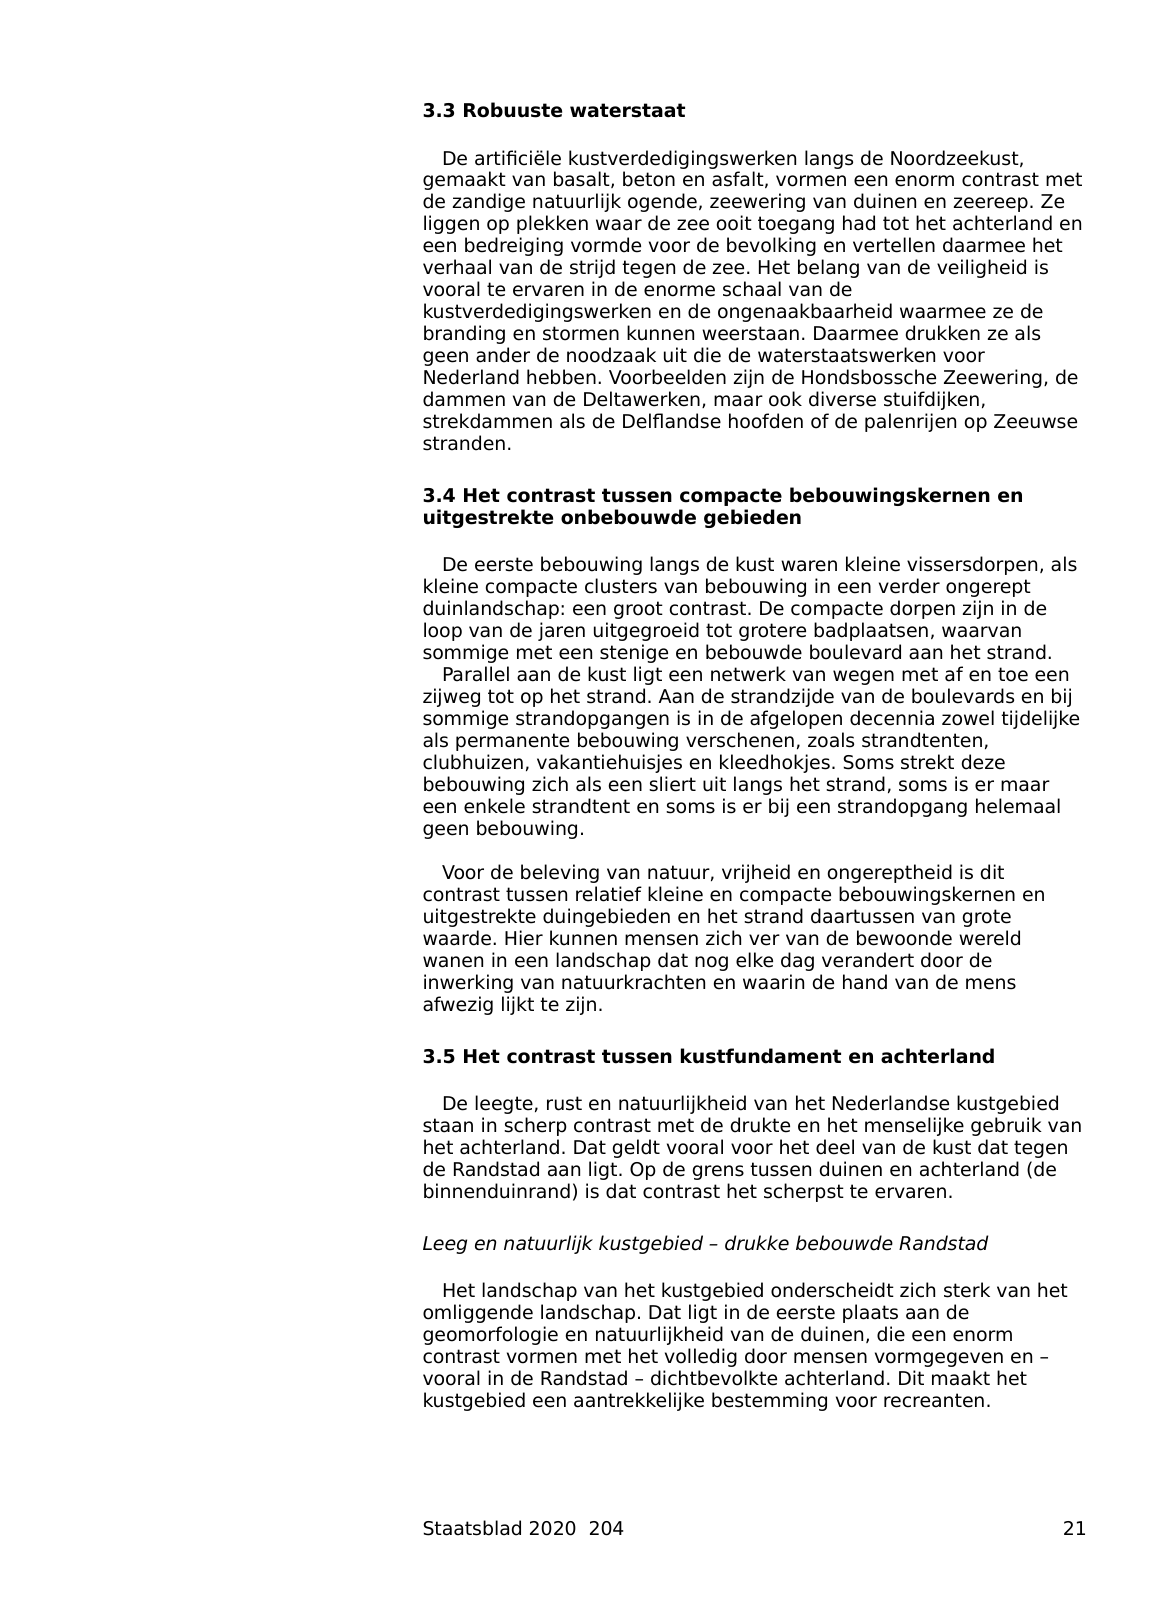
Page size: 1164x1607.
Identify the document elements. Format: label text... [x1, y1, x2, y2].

subtitle 3.5 Het contrast tussen kustfundament en achterland [422, 1046, 1087, 1068]
subtitle 3.3 Robuuste waterstaat [422, 100, 1087, 122]
subtitle 3.4 Het contrast tussen compacte bebouwingskernen en uitgestrekte onbebouwde gebieden [422, 485, 1087, 529]
text Voor de beleving van natuur, vrijheid en ongereptheid is dit contrast tussen relatief kleine en compacte bebouwingskernen en uitgestrekte duingebieden en het strand daartussen van grote waarde. Hier kunnen mensen zich ver van de bewoonde wereld wanen in een landschap dat nog elke dag verandert door de inwerking van natuurkrachten en waarin de hand van de mens afwezig lijkt te zijn. [422, 862, 1087, 1016]
text Het landschap van het kustgebied onderscheidt zich sterk van het omliggende landschap. Dat ligt in de eerste plaats aan de geomorfologie en natuurlijkheid van de duinen, die een enorm contrast vormen met het volledig door mensen vormgegeven en – vooral in de Randstad – dichtbevolkte achterland. Dit maakt het kustgebied een aantrekkelijke bestemming voor recreanten. [422, 1280, 1087, 1412]
text Parallel aan de kust ligt een netwerk van wegen met af en toe een zijweg tot op het strand. Aan de strandzijde van de boulevards en bij sommige strandopgangen is in de afgelopen decennia zowel tijdelijke als permanente bebouwing verschenen, zoals strandtenten, clubhuizen, vakantiehuisjes en kleedhokjes. Soms strekt deze bebouwing zich als een sliert uit langs het strand, soms is er maar een enkele strandtent en soms is er bij een strandopgang helemaal geen bebouwing. [422, 664, 1087, 840]
subtitle Leeg en natuurlijk kustgebied – drukke bebouwde Randstad [422, 1233, 1087, 1255]
text De artificiële kustverdedigingswerken langs de Noordzeekust, gemaakt van basalt, beton en asfalt, vormen een enorm contrast met de zandige natuurlijk ogende, zeewering van duinen en zeereep. Ze liggen op plekken waar de zee ooit toegang had tot het achterland en een bedreiging vormde voor de bevolking en vertellen daarmee het verhaal van de strijd tegen de zee. Het belang van de veiligheid is vooral te ervaren in de enorme schaal van de kustverdedigingswerken en de ongenaakbaarheid waarmee ze de branding en stormen kunnen weerstaan. Daarmee drukken ze als geen ander de noodzaak uit die de waterstaatswerken voor Nederland hebben. Voorbeelden zijn de Hondsbossche Zeewering, de dammen van de Deltawerken, maar ook diverse stuifdijken, strekdammen als de Delflandse hoofden of de palenrijen op Zeeuwse stranden. [422, 147, 1087, 455]
text De eerste bebouwing langs de kust waren kleine vissersdorpen, als kleine compacte clusters van bebouwing in een verder ongerept duinlandschap: een groot contrast. De compacte dorpen zijn in de loop van de jaren uitgegroeid tot grotere badplaatsen, waarvan sommige met een stenige en bebouwde boulevard aan het strand. [422, 554, 1087, 664]
text De leegte, rust en natuurlijkheid van het Nederlandse kustgebied staan in scherp contrast met de drukte en het menselijke gebruik van het achterland. Dat geldt vooral voor het deel van de kust dat tegen de Randstad aan ligt. Op de grens tussen duinen en achterland (de binnenduinrand) is dat contrast het scherpst te ervaren. [422, 1093, 1087, 1203]
